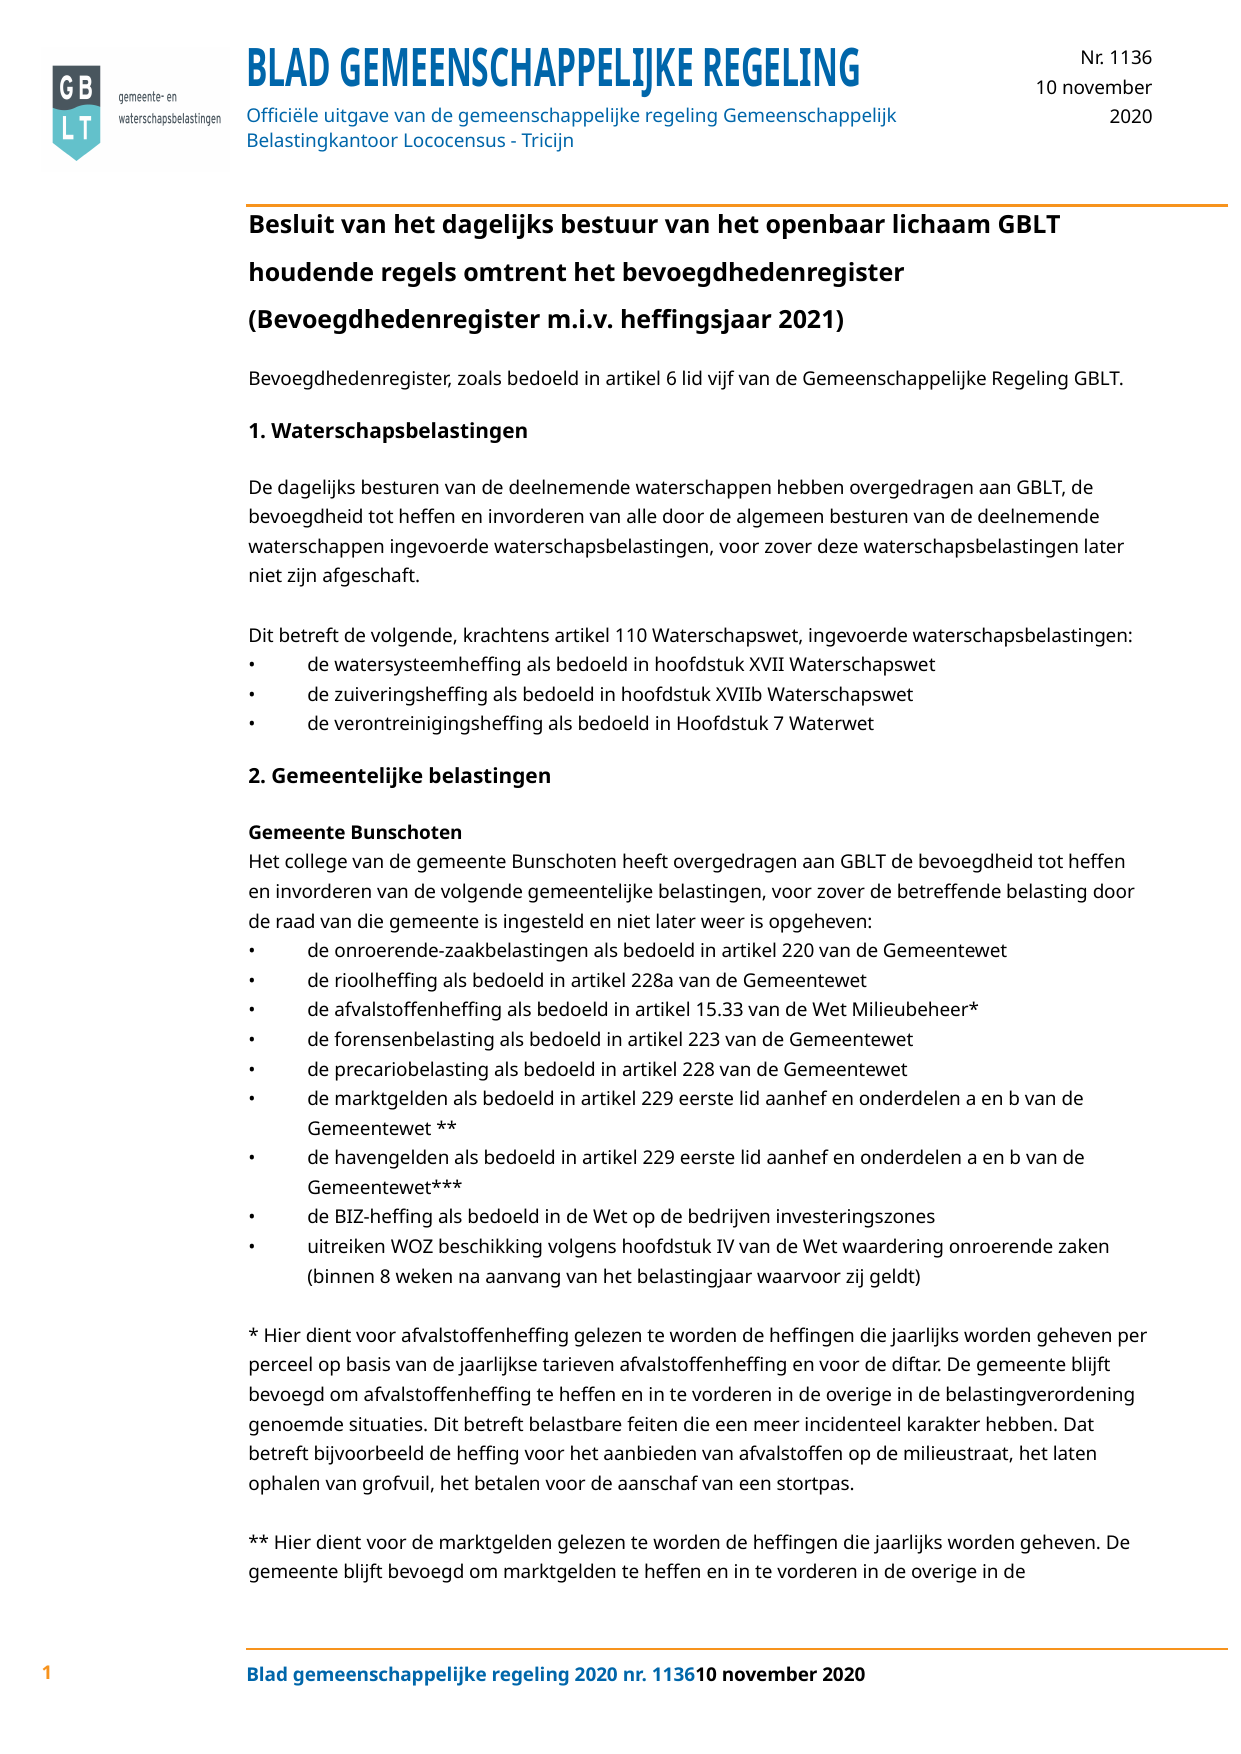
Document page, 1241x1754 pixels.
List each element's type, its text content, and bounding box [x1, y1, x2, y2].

list de rioolheffing als bedoeld in artikel 228a van de Gemeentewet [248, 967, 1152, 993]
list de BIZ-heffing als bedoeld in de Wet op de bedrijven investeringszones [248, 1204, 1152, 1229]
list de forensenbelasting als bedoeld in artikel 223 van de Gemeentewet [248, 1026, 1152, 1052]
list de precariobelasting als bedoeld in artikel 228 van de Gemeentewet [248, 1056, 1152, 1081]
text * Hier dient voor afvalstoffenheffing gelezen te worden de heffingen die jaarlijks worden geheven per perceel op basis van de jaarlijkse tarieven afvalstoffenheffing en voor de diftar. De gemeente blijft bevoegd om afvalstoffenheffing te heffen en in te vorderen in de overige in de belastingverordening genoemde situaties. Dit betreft belastbare feiten die een meer incidenteel karakter hebben. Dat betreft bijvoorbeeld de heffing voor het aanbieden van afvalstoffen op de milieustraat, het laten ophalen van grofvuil, het betalen voor de aanschaf van een stortpas. [248, 1322, 1152, 1496]
list de afvalstoffenheffing als bedoeld in artikel 15.33 van de Wet Milieubeheer* [248, 997, 1152, 1022]
list de havengelden als bedoeld in artikel 229 eerste lid aanhef en onderdelen a en b van de Gemeentewet*** [248, 1144, 1152, 1200]
list uitreiken WOZ beschikking volgens hoofdstuk IV van de Wet waardering onroerende zaken (binnen 8 weken na aanvang van het belastingjaar waarvoor zij geldt) [248, 1233, 1152, 1288]
picture [41, 47, 231, 172]
text Dit betreft de volgende, krachtens artikel 110 Waterschapswet, ingevoerde waterschapsbelastingen: [248, 622, 1152, 648]
list de verontreinigingsheffing als bedoeld in Hoofdstuk 7 Waterwet [248, 711, 1152, 736]
text Gemeente Bunschoten [248, 819, 1152, 845]
text De dagelijks besturen van de deelnemende waterschappen hebben overgedragen aan GBLT, de bevoegdheid tot heffen en invorderen van alle door de algemeen besturen van de deelnemende waterschappen ingevoerde waterschapsbelastingen, voor zover deze waterschapsbelastingen later niet zijn afgeschaft. [248, 474, 1152, 588]
list de watersysteemheffing als bedoeld in hoofdstuk XVII Waterschapswet [248, 651, 1152, 677]
text Bevoegdhedenregister, zoals bedoeld in artikel 6 lid vijf van de Gemeenschappelijke Regeling GBLT. [248, 366, 1152, 391]
list de zuiveringsheffing als bedoeld in hoofdstuk XVIIb Waterschapswet [248, 681, 1152, 707]
list de onroerende-zaakbelastingen als bedoeld in artikel 220 van de Gemeentewet [248, 937, 1152, 963]
text ** Hier dient voor de marktgelden gelezen te worden de heffingen die jaarlijks worden geheven. De gemeente blijft bevoegd om marktgelden te heffen en in te vorderen in de overige in de [248, 1529, 1152, 1584]
text 2. Gemeentelijke belastingen [248, 761, 1152, 789]
list de marktgelden als bedoeld in artikel 229 eerste lid aanhef en onderdelen a en b van de Gemeentewet ** [248, 1085, 1152, 1141]
text Het college van de gemeente Bunschoten heeft overgedragen aan GBLT de bevoegdheid tot heffen en invorderen van de volgende gemeentelijke belastingen, voor zover de betreffende belasting door de raad van die gemeente is ingesteld en niet later weer is opgeheven: [248, 849, 1152, 933]
text Besluit van het dagelijks bestuur van het openbaar lichaam GBLT houdende regels omtrent het bevoegdhedenregister (Bevoegdhedenregister m.i.v. heffingsjaar 2021) [248, 207, 1152, 336]
text 1. Waterschapsbelastingen [248, 416, 1152, 444]
